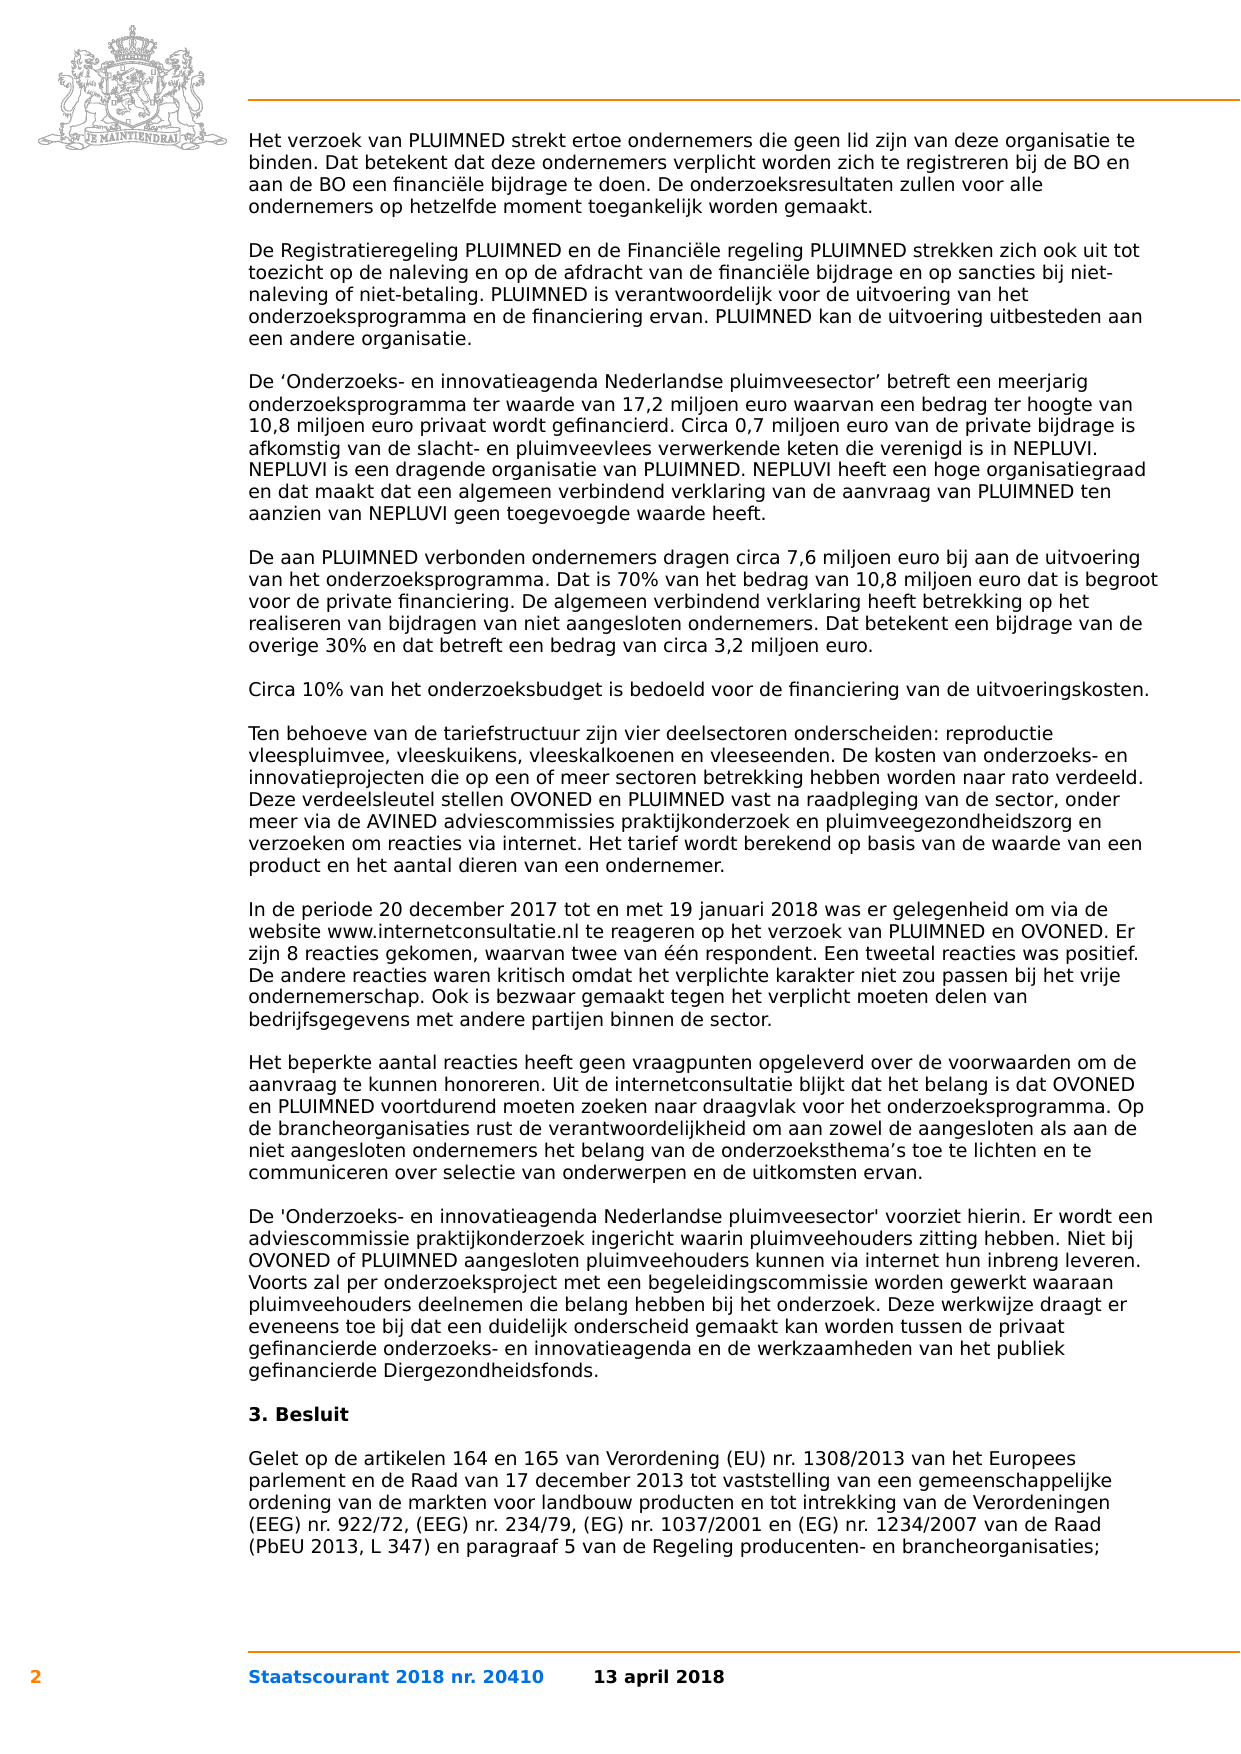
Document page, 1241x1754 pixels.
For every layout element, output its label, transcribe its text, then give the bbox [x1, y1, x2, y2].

text Gelet op de artikelen 164 en 165 van Verordening (EU) nr. 1308/2013 van het Europees parlement en de Raad van 17 december 2013 tot vaststelling van een gemeenschappelijke ordening van de markten voor landbouw producten en tot intrekking van de Verordeningen (EEG) nr. 922/72, (EEG) nr. 234/79, (EG) nr. 1037/2001 en (EG) nr. 1234/2007 van de Raad (PbEU 2013, L 347) en paragraaf 5 van de Regeling producenten- en brancheorganisaties; [248, 1448, 1163, 1557]
text 3. Besluit [248, 1404, 1163, 1426]
text De aan PLUIMNED verbonden ondernemers dragen circa 7,6 miljoen euro bij aan de uitvoering van het onderzoeksprogramma. Dat is 70% van het bedrag van 10,8 miljoen euro dat is begroot voor de private financiering. De algemeen verbindend verklaring heeft betrekking op het realiseren van bijdragen van niet aangesloten ondernemers. Dat betekent een bijdrage van de overige 30% en dat betreft een bedrag van circa 3,2 miljoen euro. [248, 547, 1163, 657]
text De ‘Onderzoeks- en innovatieagenda Nederlandse pluimveesector’ betreft een meerjarig onderzoeksprogramma ter waarde van 17,2 miljoen euro waarvan een bedrag ter hoogte van 10,8 miljoen euro privaat wordt gefinancierd. Circa 0,7 miljoen euro van de private bijdrage is afkomstig van de slacht- en pluimveevlees verwerkende keten die verenigd is in NEPLUVI. NEPLUVI is een dragende organisatie van PLUIMNED. NEPLUVI heeft een hoge organisatiegraad en dat maakt dat een algemeen verbindend verklaring van de aanvraag van PLUIMNED ten aanzien van NEPLUVI geen toegevoegde waarde heeft. [248, 371, 1163, 525]
text De Registratieregeling PLUIMNED en de Financiële regeling PLUIMNED strekken zich ook uit tot toezicht op de naleving en op de afdracht van de financiële bijdrage en op sancties bij niet-naleving of niet-betaling. PLUIMNED is verantwoordelijk voor de uitvoering van het onderzoeksprogramma en de financiering ervan. PLUIMNED kan de uitvoering uitbesteden aan een andere organisatie. [248, 240, 1163, 349]
text Circa 10% van het onderzoeksbudget is bedoeld voor de financiering van de uitvoeringskosten. [248, 679, 1163, 701]
text Ten behoeve van de tariefstructuur zijn vier deelsectoren onderscheiden: reproductie vleespluimvee, vleeskuikens, vleeskalkoenen en vleeseenden. De kosten van onderzoeks- en innovatieprojecten die op een of meer sectoren betrekking hebben worden naar rato verdeeld. Deze verdeelsleutel stellen OVONED en PLUIMNED vast na raadpleging van de sector, onder meer via de AVINED adviescommissies praktijkonderzoek en pluimveegezondheidszorg en verzoeken om reacties via internet. Het tarief wordt berekend op basis van de waarde van een product en het aantal dieren van een ondernemer. [248, 723, 1163, 877]
picture [38, 25, 227, 150]
text Het verzoek van PLUIMNED strekt ertoe ondernemers die geen lid zijn van deze organisatie te binden. Dat betekent dat deze ondernemers verplicht worden zich te registreren bij de BO en aan de BO een financiële bijdrage te doen. De onderzoeksresultaten zullen voor alle ondernemers op hetzelfde moment toegankelijk worden gemaakt. [248, 130, 1163, 218]
text Het beperkte aantal reacties heeft geen vraagpunten opgeleverd over de voorwaarden om de aanvraag te kunnen honoreren. Uit de internetconsultatie blijkt dat het belang is dat OVONED en PLUIMNED voortdurend moeten zoeken naar draagvlak voor het onderzoeksprogramma. Op de brancheorganisaties rust de verantwoordelijkheid om aan zowel de aangesloten als aan de niet aangesloten ondernemers het belang van de onderzoeksthema’s toe te lichten en te communiceren over selectie van onderwerpen en de uitkomsten ervan. [248, 1052, 1163, 1184]
text In de periode 20 december 2017 tot en met 19 januari 2018 was er gelegenheid om via de website www.internetconsultatie.nl te reageren op het verzoek van PLUIMNED en OVONED. Er zijn 8 reacties gekomen, waarvan twee van één respondent. Een tweetal reacties was positief. De andere reacties waren kritisch omdat het verplichte karakter niet zou passen bij het vrije ondernemerschap. Ook is bezwaar gemaakt tegen het verplicht moeten delen van bedrijfsgegevens met andere partijen binnen de sector. [248, 898, 1163, 1030]
text De 'Onderzoeks- en innovatieagenda Nederlandse pluimveesector' voorziet hierin. Er wordt een adviescommissie praktijkonderzoek ingericht waarin pluimveehouders zitting hebben. Niet bij OVONED of PLUIMNED aangesloten pluimveehouders kunnen via internet hun inbreng leveren. Voorts zal per onderzoeksproject met een begeleidingscommissie worden gewerkt waaraan pluimveehouders deelnemen die belang hebben bij het onderzoek. Deze werkwijze draagt er eveneens toe bij dat een duidelijk onderscheid gemaakt kan worden tussen de privaat gefinancierde onderzoeks- en innovatieagenda en de werkzaamheden van het publiek gefinancierde Diergezondheidsfonds. [248, 1206, 1163, 1382]
